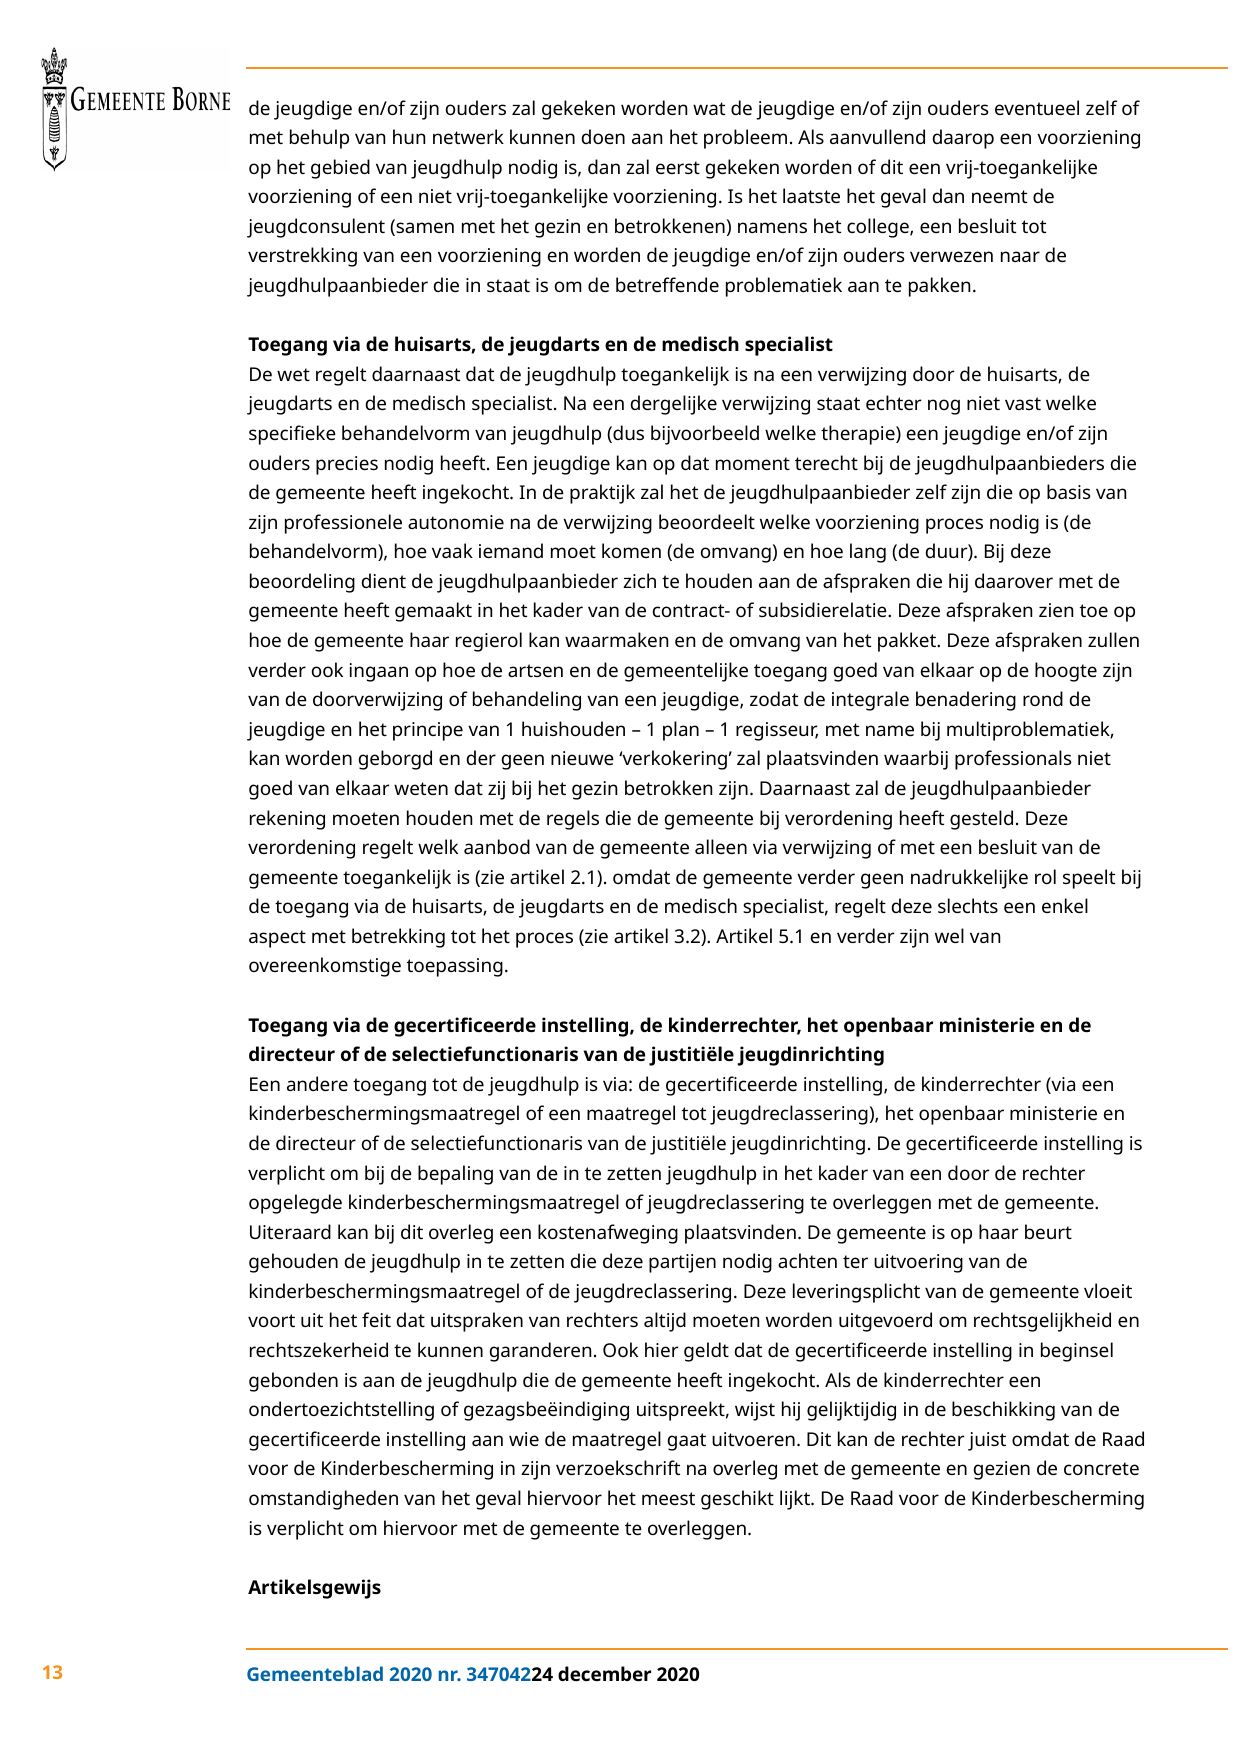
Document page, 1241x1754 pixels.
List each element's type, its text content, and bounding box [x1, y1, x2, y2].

text de jeugdige en/of zijn ouders zal gekeken worden wat de jeugdige en/of zijn ouders eventueel zelf of met behulp van hun netwerk kunnen doen aan het probleem. Als aanvullend daarop een voorziening op het gebied van jeugdhulp nodig is, dan zal eerst gekeken worden of dit een vrij-toegankelijke voorziening of een niet vrij-toegankelijke voorziening. Is het laatste het geval dan neemt de jeugdconsulent (samen met het gezin en betrokkenen) namens het college, een besluit tot verstrekking van een voorziening en worden de jeugdige en/of zijn ouders verwezen naar de jeugdhulpaanbieder die in staat is om de betreffende problematiek aan te pakken. [248, 95, 1152, 298]
text Artikelsgewijs [248, 1574, 1152, 1600]
text De wet regelt daarnaast dat de jeugdhulp toegankelijk is na een verwijzing door de huisarts, de jeugdarts en de medisch specialist. Na een dergelijke verwijzing staat echter nog niet vast welke specifieke behandelvorm van jeugdhulp (dus bijvoorbeeld welke therapie) een jeugdige en/of zijn ouders precies nodig heeft. Een jeugdige kan op dat moment terecht bij de jeugdhulpaanbieders die de gemeente heeft ingekocht. In de praktijk zal het de jeugdhulpaanbieder zelf zijn die op basis van zijn professionele autonomie na de verwijzing beoordeelt welke voorziening proces nodig is (de behandelvorm), hoe vaak iemand moet komen (de omvang) en hoe lang (de duur). Bij deze beoordeling dient de jeugdhulpaanbieder zich te houden aan de afspraken die hij daarover met de gemeente heeft gemaakt in het kader van de contract- of subsidierelatie. Deze afspraken zien toe op hoe de gemeente haar regierol kan waarmaken en de omvang van het pakket. Deze afspraken zullen verder ook ingaan op hoe de artsen en de gemeentelijke toegang goed van elkaar op de hoogte zijn van de doorverwijzing of behandeling van een jeugdige, zodat de integrale benadering rond de jeugdige en het principe van 1 huishouden – 1 plan – 1 regisseur, met name bij multiproblematiek, kan worden geborgd en der geen nieuwe ‘verkokering’ zal plaatsvinden waarbij professionals niet goed van elkaar weten dat zij bij het gezin betrokken zijn. Daarnaast zal de jeugdhulpaanbieder rekening moeten houden met de regels die de gemeente bij verordening heeft gesteld. Deze verordening regelt welk aanbod van de gemeente alleen via verwijzing of met een besluit van de gemeente toegankelijk is (zie artikel 2.1). omdat de gemeente verder geen nadrukkelijke rol speelt bij de toegang via de huisarts, de jeugdarts en de medisch specialist, regelt deze slechts een enkel aspect met betrekking tot het proces (zie artikel 3.2). Artikel 5.1 en verder zijn wel van overeenkomstige toepassing. [248, 361, 1152, 978]
picture [41, 47, 231, 172]
text Een andere toegang tot de jeugdhulp is via: de gecertificeerde instelling, de kinderrechter (via een kinderbeschermingsmaatregel of een maatregel tot jeugdreclassering), het openbaar ministerie en de directeur of de selectiefunctionaris van de justitiële jeugdinrichting. De gecertificeerde instelling is verplicht om bij de bepaling van de in te zetten jeugdhulp in het kader van een door de rechter opgelegde kinderbeschermingsmaatregel of jeugdreclassering te overleggen met de gemeente. Uiteraard kan bij dit overleg een kostenafweging plaatsvinden. De gemeente is op haar beurt gehouden de jeugdhulp in te zetten die deze partijen nodig achten ter uitvoering van de kinderbeschermingsmaatregel of de jeugdreclassering. Deze leveringsplicht van de gemeente vloeit voort uit het feit dat uitspraken van rechters altijd moeten worden uitgevoerd om rechtsgelijkheid en rechtszekerheid te kunnen garanderen. Ook hier geldt dat de gecertificeerde instelling in beginsel gebonden is aan de jeugdhulp die de gemeente heeft ingekocht. Als de kinderrechter een ondertoezichtstelling of gezagsbeëindiging uitspreekt, wijst hij gelijktijdig in de beschikking van de gecertificeerde instelling aan wie de maatregel gaat uitvoeren. Dit kan de rechter juist omdat de Raad voor de Kinderbescherming in zijn verzoekschrift na overleg met de gemeente en gezien de concrete omstandigheden van het geval hiervoor het meest geschikt lijkt. De Raad voor de Kinderbescherming is verplicht om hiervoor met de gemeente te overleggen. [248, 1071, 1152, 1541]
text Toegang via de gecertificeerde instelling, de kinderrechter, het openbaar ministerie en de directeur of de selectiefunctionaris van de justitiële jeugdinrichting [248, 1012, 1152, 1067]
text Toegang via de huisarts, de jeugdarts en de medisch specialist [248, 331, 1152, 357]
